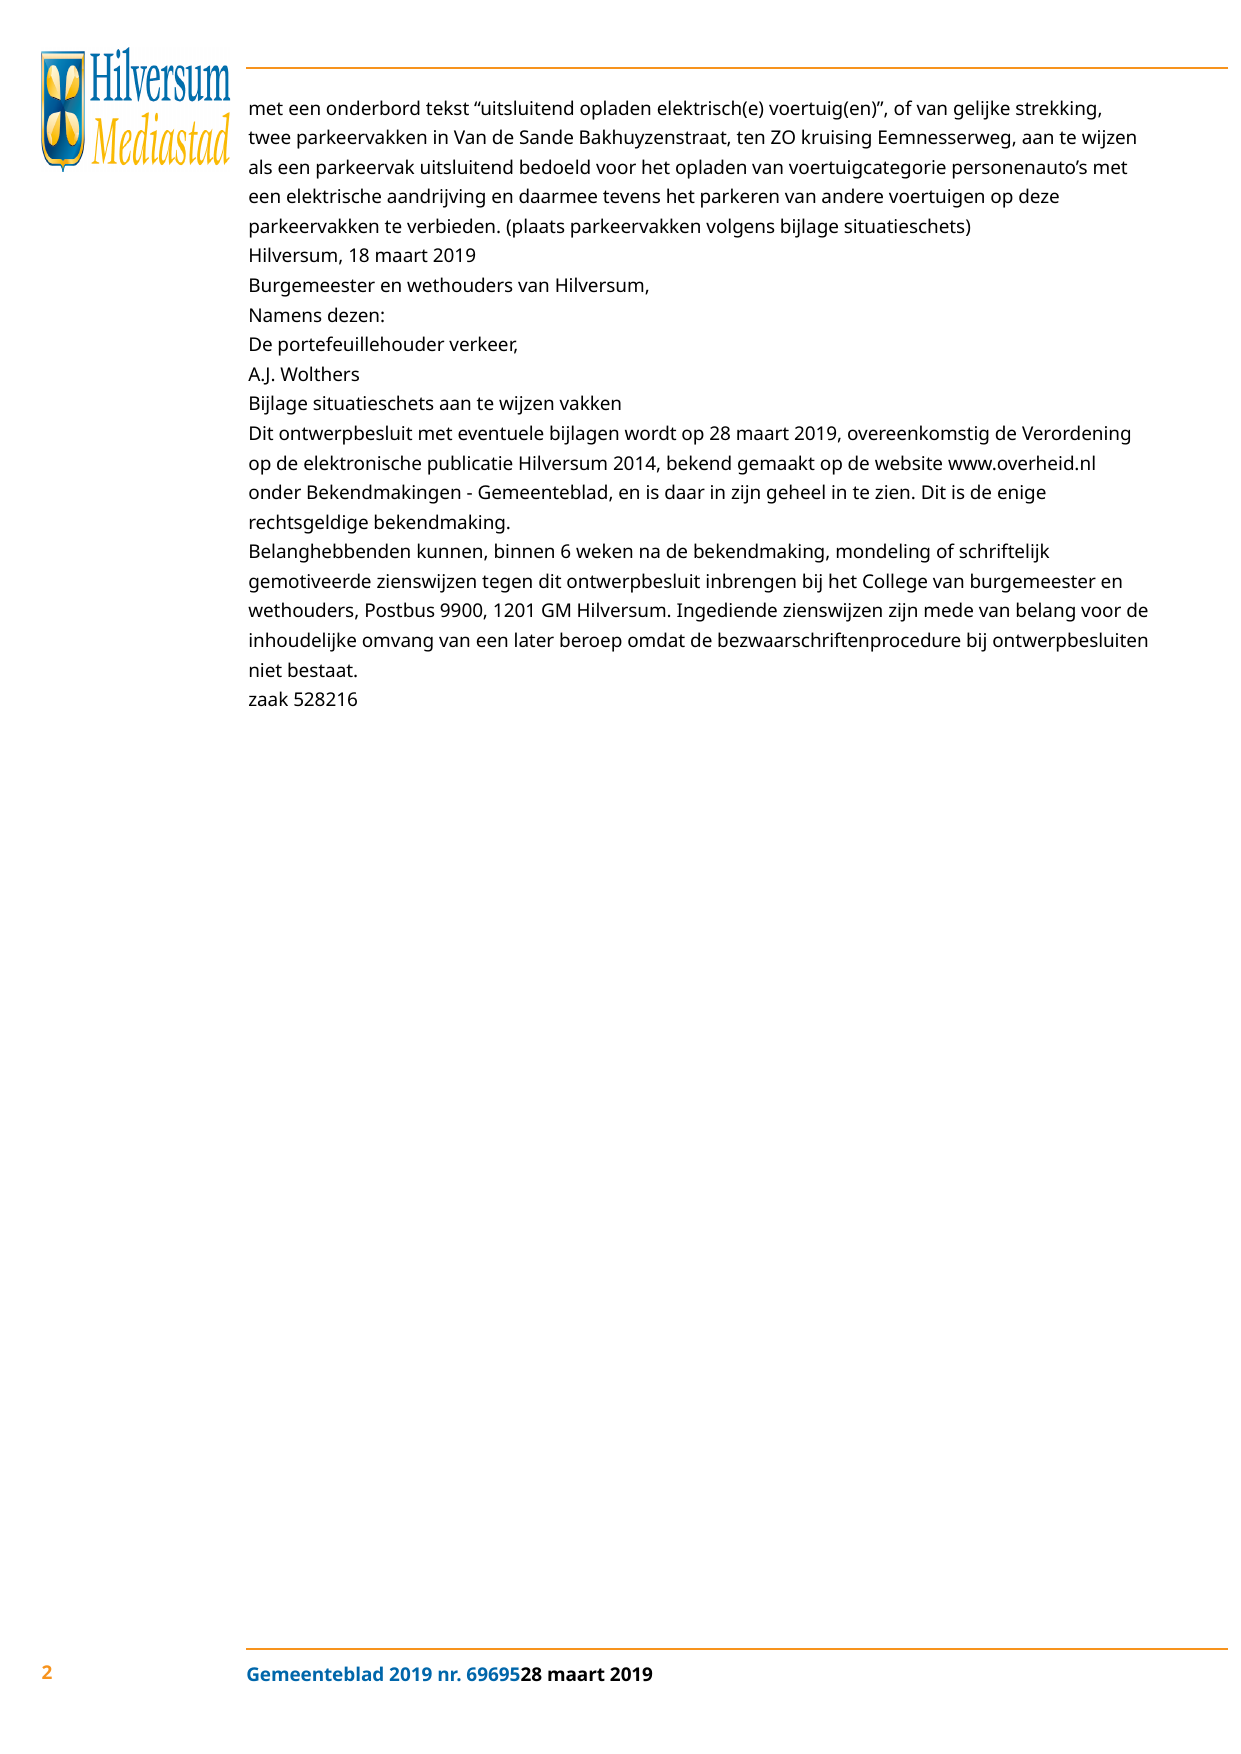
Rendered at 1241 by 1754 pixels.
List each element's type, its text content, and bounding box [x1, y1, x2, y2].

text A.J. Wolthers [248, 361, 1152, 387]
text zaak 528216 [248, 686, 1152, 712]
text De portefeuillehouder verkeer, [248, 331, 1152, 357]
text Belanghebbenden kunnen, binnen 6 weken na de bekendmaking, mondeling of schriftelijk gemotiveerde zienswijzen tegen dit ontwerpbesluit inbrengen bij het College van burgemeester en wethouders, Postbus 9900, 1201 GM Hilversum. Ingediende zienswijzen zijn mede van belang voor de inhoudelijke omvang van een later beroep omdat de bezwaarschriftenprocedure bij ontwerpbesluiten niet bestaat. [248, 538, 1152, 683]
text Hilversum, 18 maart 2019 [248, 243, 1152, 268]
text met een onderbord tekst “uitsluitend opladen elektrisch(e) voertuig(en)”, of van gelijke strekking, twee parkeervakken in Van de Sande Bakhuyzenstraat, ten ZO kruising Eemnesserweg, aan te wijzen als een parkeervak uitsluitend bedoeld voor het opladen van voertuigcategorie personenauto’s met een elektrische aandrijving en daarmee tevens het parkeren van andere voertuigen op deze parkeervakken te verbieden. (plaats parkeervakken volgens bijlage situatieschets) [248, 95, 1152, 239]
text Dit ontwerpbesluit met eventuele bijlagen wordt op 28 maart 2019, overeenkomstig de Verordening op de elektronische publicatie Hilversum 2014, bekend gemaakt op de website www.overheid.nl onder Bekendmakingen - Gemeenteblad, en is daar in zijn geheel in te zien. Dit is de enige rechtsgeldige bekendmaking. [248, 420, 1152, 535]
text Namens dezen: [248, 302, 1152, 328]
picture [41, 47, 231, 172]
text Bijlage situatieschets aan te wijzen vakken [248, 391, 1152, 416]
text Burgemeester en wethouders van Hilversum, [248, 272, 1152, 298]
